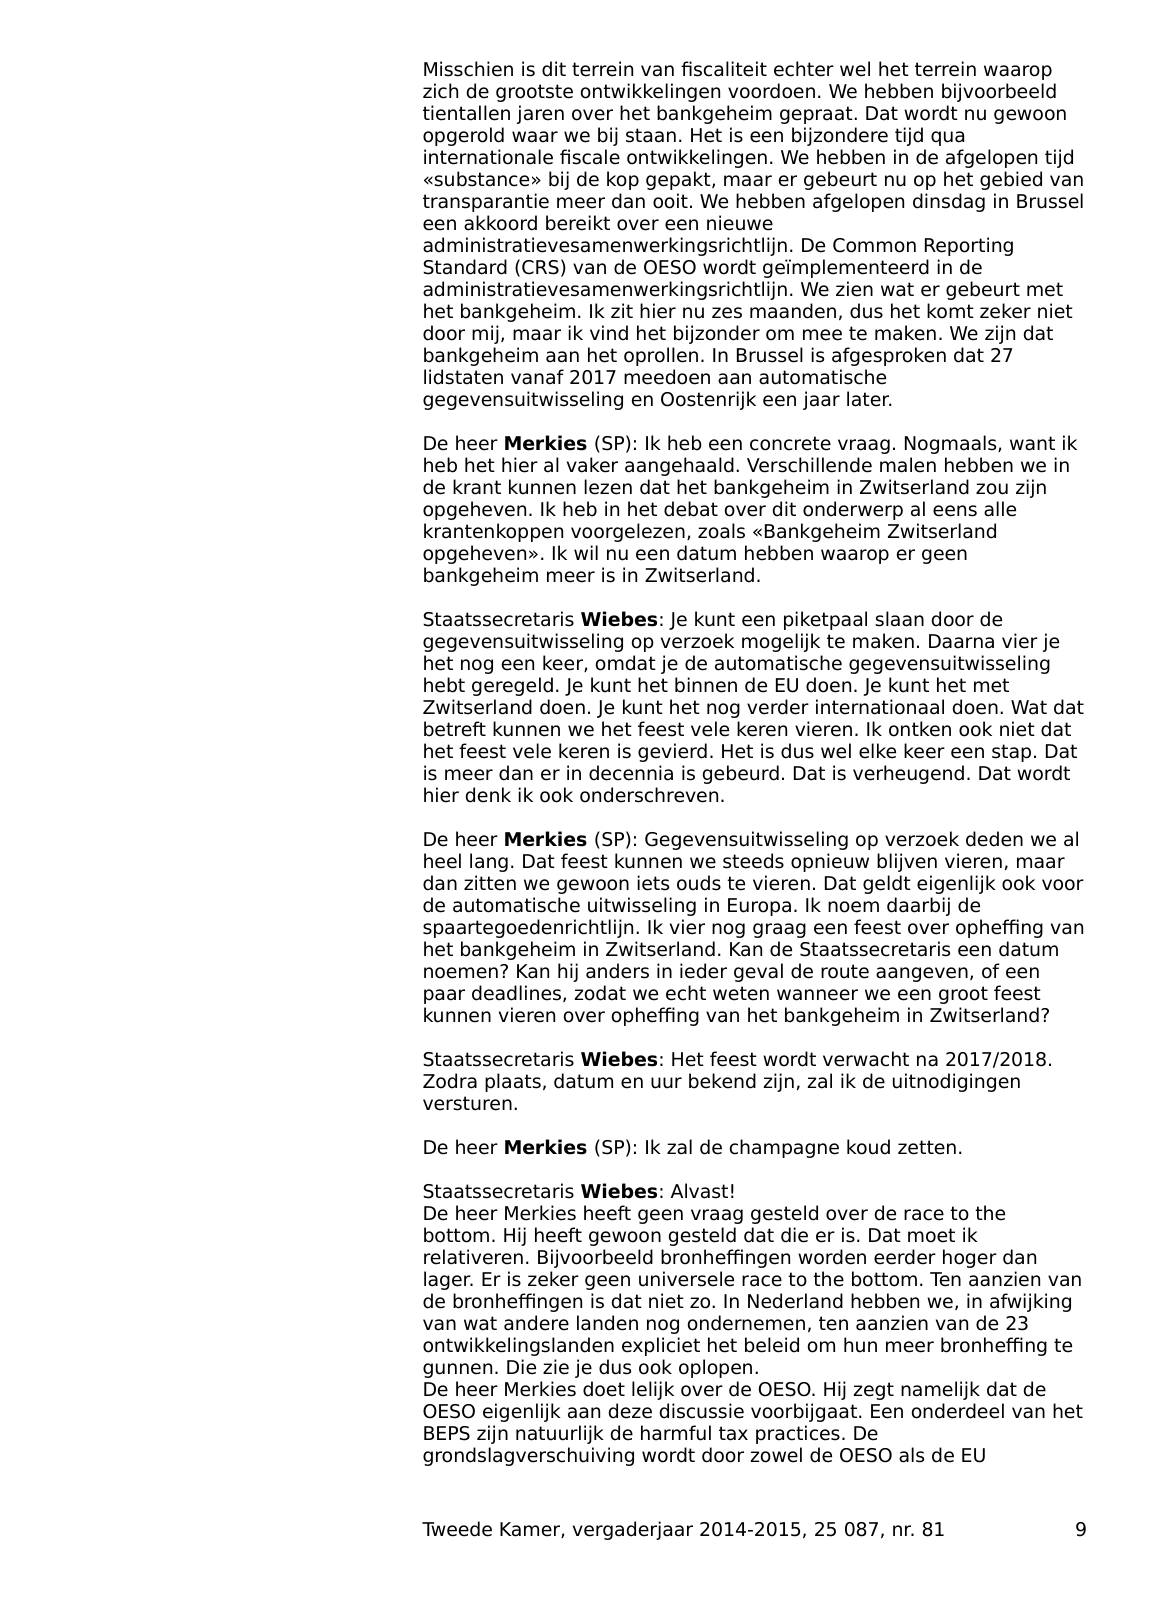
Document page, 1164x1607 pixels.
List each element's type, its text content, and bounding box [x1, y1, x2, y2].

text Staatssecretaris Wiebes: Alvast! [422, 1181, 1087, 1203]
text De heer Merkies (SP): Ik zal de champagne koud zetten. [422, 1137, 1087, 1159]
text Staatssecretaris Wiebes: Je kunt een piketpaal slaan door de gegevensuitwisseling op verzoek mogelijk te maken. Daarna vier je het nog een keer, omdat je de automatische gegevensuitwisseling hebt geregeld. Je kunt het binnen de EU doen. Je kunt het met Zwitserland doen. Je kunt het nog verder internationaal doen. Wat dat betreft kunnen we het feest vele keren vieren. Ik ontken ook niet dat het feest vele keren is gevierd. Het is dus wel elke keer een stap. Dat is meer dan er in decennia is gebeurd. Dat is verheugend. Dat wordt hier denk ik ook onderschreven. [422, 609, 1087, 807]
text Misschien is dit terrein van fiscaliteit echter wel het terrein waarop zich de grootste ontwikkelingen voordoen. We hebben bijvoorbeeld tientallen jaren over het bankgeheim gepraat. Dat wordt nu gewoon opgerold waar we bij staan. Het is een bijzondere tijd qua internationale fiscale ontwikkelingen. We hebben in de afgelopen tijd «substance» bij de kop gepakt, maar er gebeurt nu op het gebied van transparantie meer dan ooit. We hebben afgelopen dinsdag in Brussel een akkoord bereikt over een nieuwe administratievesamenwerkingsrichtlijn. De Common Reporting Standard (CRS) van de OESO wordt geïmplementeerd in de administratievesamenwerkingsrichtlijn. We zien wat er gebeurt met het bankgeheim. Ik zit hier nu zes maanden, dus het komt zeker niet door mij, maar ik vind het bijzonder om mee te maken. We zijn dat bankgeheim aan het oprollen. In Brussel is afgesproken dat 27 lidstaten vanaf 2017 meedoen aan automatische gegevensuitwisseling en Oostenrijk een jaar later. [422, 59, 1087, 411]
text De heer Merkies (SP): Gegevensuitwisseling op verzoek deden we al heel lang. Dat feest kunnen we steeds opnieuw blijven vieren, maar dan zitten we gewoon iets ouds te vieren. Dat geldt eigenlijk ook voor de automatische uitwisseling in Europa. Ik noem daarbij de spaartegoedenrichtlijn. Ik vier nog graag een feest over opheffing van het bankgeheim in Zwitserland. Kan de Staatssecretaris een datum noemen? Kan hij anders in ieder geval de route aangeven, of een paar deadlines, zodat we echt weten wanneer we een groot feest kunnen vieren over opheffing van het bankgeheim in Zwitserland? [422, 829, 1087, 1027]
text Staatssecretaris Wiebes: Het feest wordt verwacht na 2017/2018. Zodra plaats, datum en uur bekend zijn, zal ik de uitnodigingen versturen. [422, 1049, 1087, 1115]
text De heer Merkies heeft geen vraag gesteld over de race to the bottom. Hij heeft gewoon gesteld dat die er is. Dat moet ik relativeren. Bijvoorbeeld bronheffingen worden eerder hoger dan lager. Er is zeker geen universele race to the bottom. Ten aanzien van de bronheffingen is dat niet zo. In Nederland hebben we, in afwijking van wat andere landen nog ondernemen, ten aanzien van de 23 ontwikkelingslanden expliciet het beleid om hun meer bronheffing te gunnen. Die zie je dus ook oplopen. [422, 1203, 1087, 1379]
text De heer Merkies doet lelijk over de OESO. Hij zegt namelijk dat de OESO eigenlijk aan deze discussie voorbijgaat. Een onderdeel van het BEPS zijn natuurlijk de harmful tax practices. De grondslagverschuiving wordt door zowel de OESO als de EU [422, 1379, 1087, 1467]
text De heer Merkies (SP): Ik heb een concrete vraag. Nogmaals, want ik heb het hier al vaker aangehaald. Verschillende malen hebben we in de krant kunnen lezen dat het bankgeheim in Zwitserland zou zijn opgeheven. Ik heb in het debat over dit onderwerp al eens alle krantenkoppen voorgelezen, zoals «Bankgeheim Zwitserland opgeheven». Ik wil nu een datum hebben waarop er geen bankgeheim meer is in Zwitserland. [422, 433, 1087, 587]
